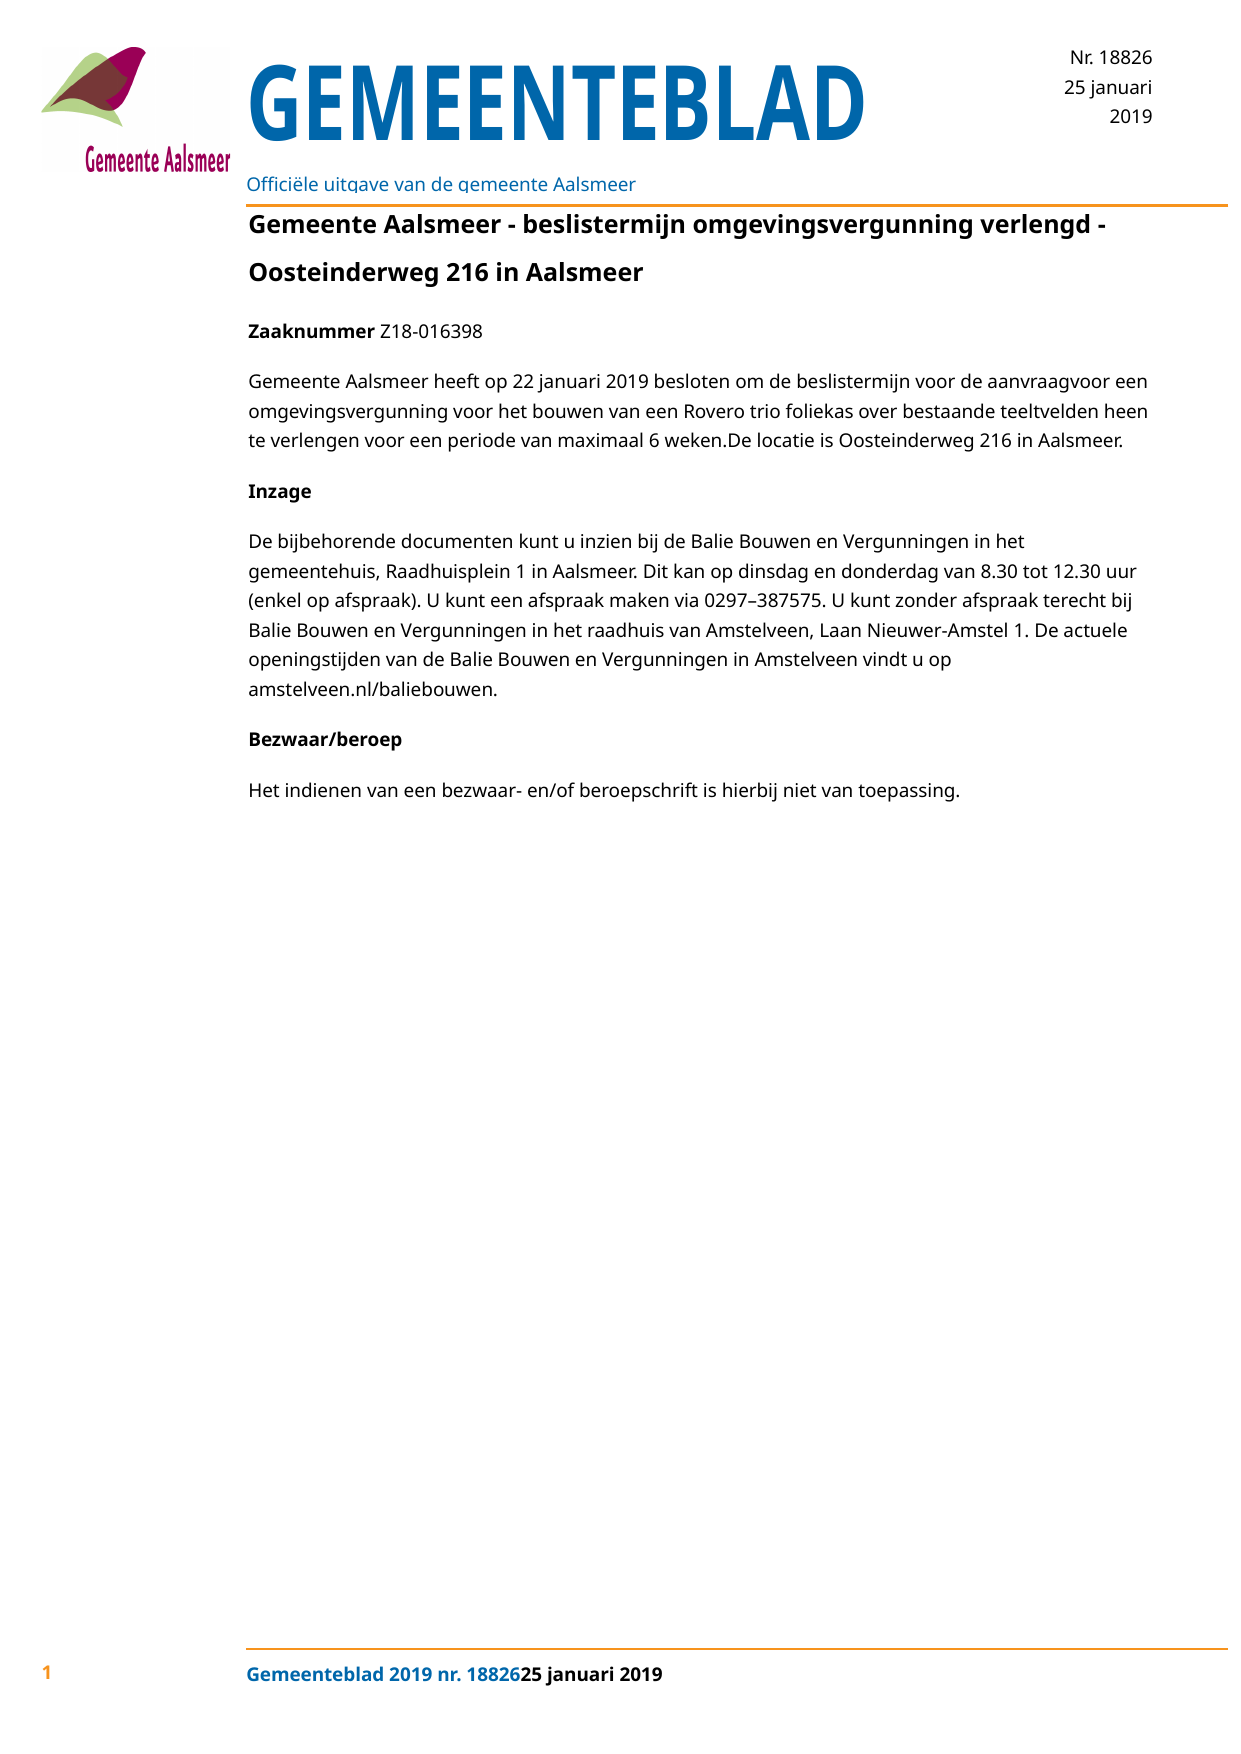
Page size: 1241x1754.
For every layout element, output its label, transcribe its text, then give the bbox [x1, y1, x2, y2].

text De bijbehorende documenten kunt u inzien bij de Balie Bouwen en Vergunningen in het gemeentehuis, Raadhuisplein 1 in Aalsmeer. Dit kan op dinsdag en donderdag van 8.30 tot 12.30 uur (enkel op afspraak). U kunt een afspraak maken via 0297–387575. U kunt zonder afspraak terecht bij Balie Bouwen en Vergunningen in het raadhuis van Amstelveen, Laan Nieuwer-Amstel 1. De actuele openingstijden van de Balie Bouwen en Vergunningen in Amstelveen vindt u op amstelveen.nl/baliebouwen. [248, 528, 1152, 702]
text Gemeente Aalsmeer heeft op 22 januari 2019 besloten om de beslistermijn voor de aanvraagvoor een omgevingsvergunning voor het bouwen van een Rovero trio foliekas over bestaande teeltvelden heen te verlengen voor een periode van maximaal 6 weken.De locatie is Oosteinderweg 216 in Aalsmeer. [248, 368, 1152, 453]
text Bezwaar/beroep [248, 727, 1152, 752]
picture [41, 47, 231, 172]
text Zaaknummer Z18-016398 [248, 318, 1152, 344]
text Het indienen van een bezwaar- en/of beroepschrift is hierbij niet van toepassing. [248, 777, 1152, 803]
text Inzage [248, 478, 1152, 504]
text Gemeente Aalsmeer - beslistermijn omgevingsvergunning verlengd - Oosteinderweg 216 in Aalsmeer [248, 207, 1152, 288]
